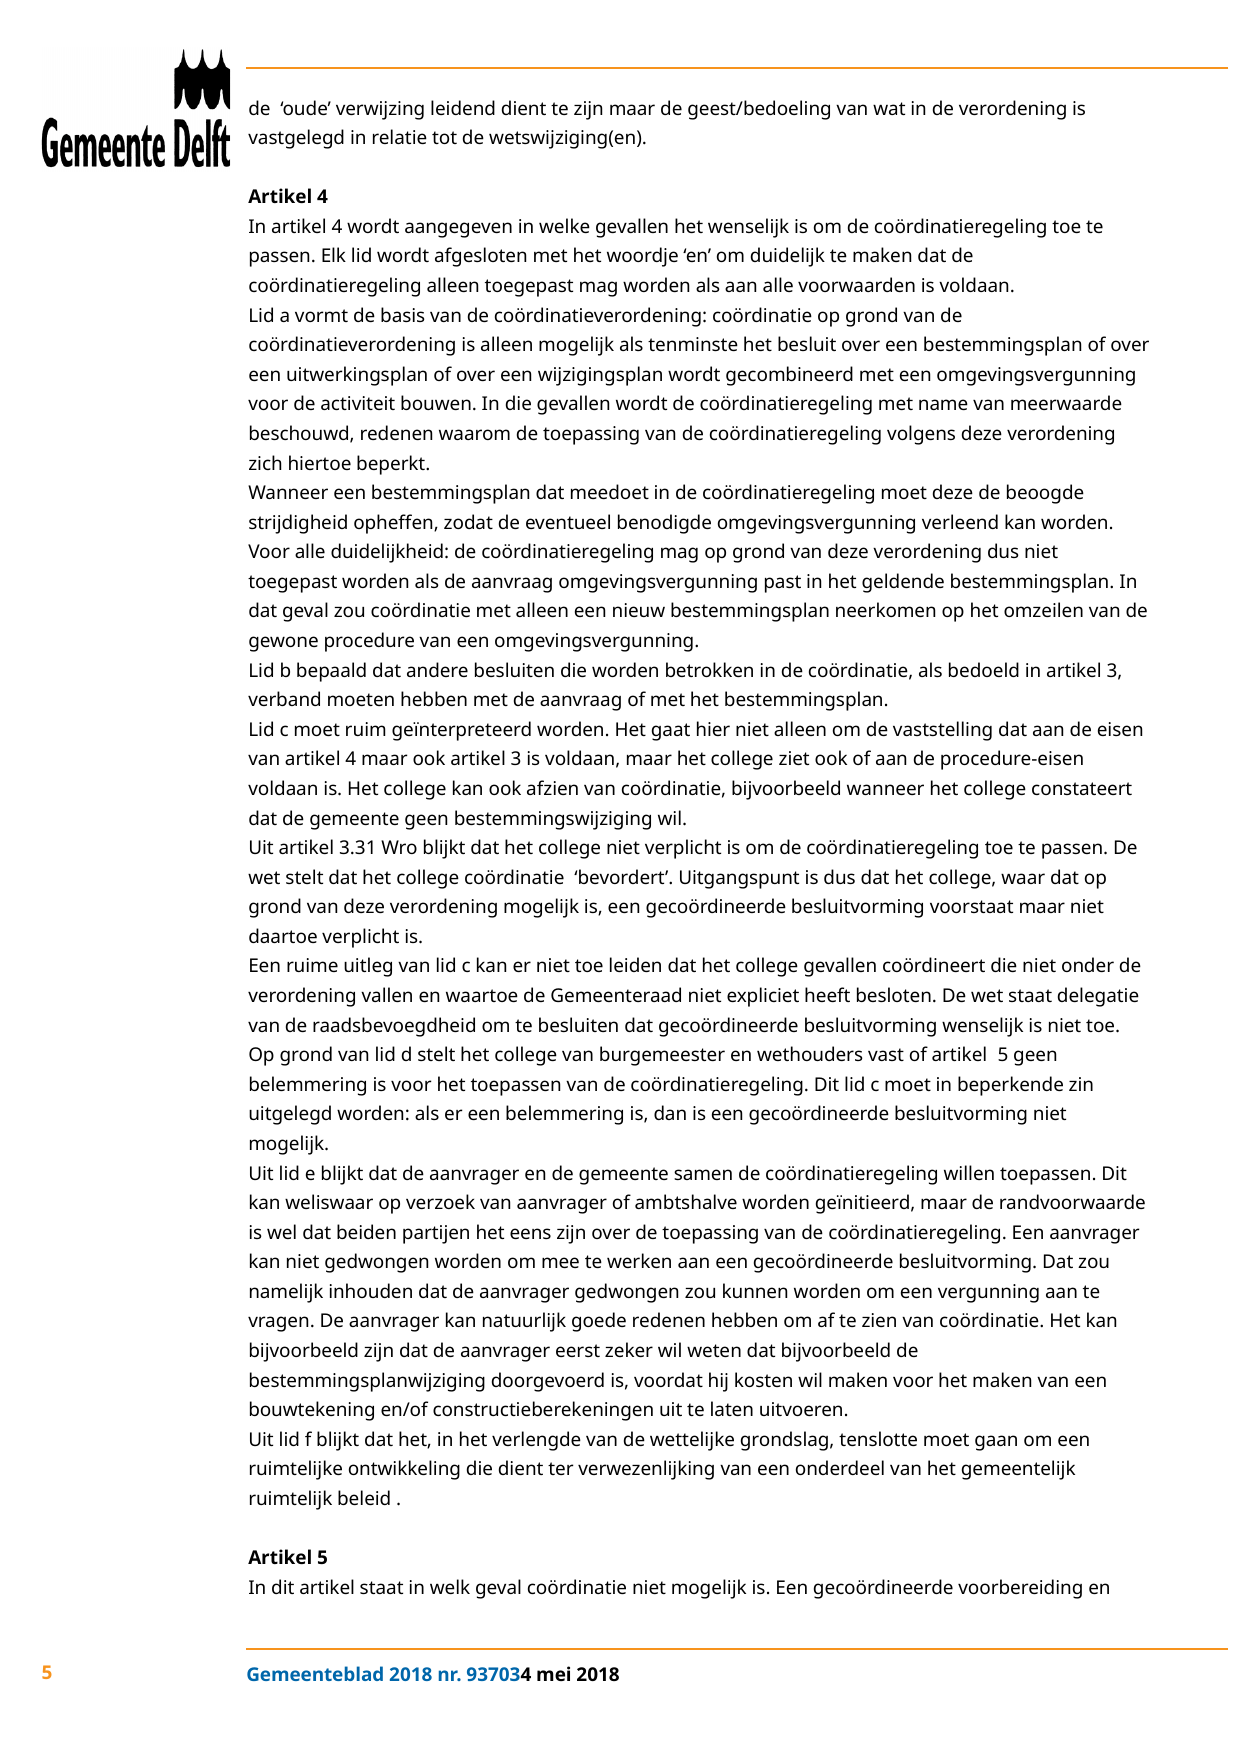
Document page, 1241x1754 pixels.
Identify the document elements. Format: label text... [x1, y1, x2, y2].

text Op grond van lid d stelt het college van burgemeester en wethouders vast of artikel 5 geen belemmering is voor het toepassen van de coördinatieregeling. Dit lid c moet in beperkende zin uitgelegd worden: als er een belemmering is, dan is een gecoördineerde besluitvorming niet mogelijk. [248, 1041, 1152, 1156]
text Een ruime uitleg van lid c kan er niet toe leiden dat het college gevallen coördineert die niet onder de verordening vallen en waartoe de Gemeenteraad niet expliciet heeft besloten. De wet staat delegatie van de raadsbevoegdheid om te besluiten dat gecoördineerde besluitvorming wenselijk is niet toe. [248, 953, 1152, 1038]
text In artikel 4 wordt aangegeven in welke gevallen het wenselijk is om de coördinatieregeling toe te passen. Elk lid wordt afgesloten met het woordje ‘en’ om duidelijk te maken dat de coördinatieregeling alleen toegepast mag worden als aan alle voorwaarden is voldaan. [248, 213, 1152, 298]
picture [41, 47, 231, 172]
text Lid c moet ruim geïnterpreteerd worden. Het gaat hier niet alleen om de vaststelling dat aan de eisen van artikel 4 maar ook artikel 3 is voldaan, maar het college ziet ook of aan de procedure-eisen voldaan is. Het college kan ook afzien van coördinatie, bijvoorbeeld wanneer het college constateert dat de gemeente geen bestemmingswijziging wil. [248, 716, 1152, 831]
text Artikel 4 [248, 183, 1152, 209]
text Artikel 5 [248, 1544, 1152, 1570]
text Lid b bepaald dat andere besluiten die worden betrokken in de coördinatie, als bedoeld in artikel 3, verband moeten hebben met de aanvraag of met het bestemmingsplan. [248, 657, 1152, 712]
text Uit artikel 3.31 Wro blijkt dat het college niet verplicht is om de coördinatieregeling toe te passen. De wet stelt dat het college coördinatie ‘bevordert’. Uitgangspunt is dus dat het college, waar dat op grond van deze verordening mogelijk is, een gecoördineerde besluitvorming voorstaat maar niet daartoe verplicht is. [248, 834, 1152, 949]
text de ‘oude’ verwijzing leidend dient te zijn maar de geest/bedoeling van wat in de verordening is vastgelegd in relatie tot de wetswijziging(en). [248, 95, 1152, 150]
text Lid a vormt de basis van de coördinatieverordening: coördinatie op grond van de coördinatieverordening is alleen mogelijk als tenminste het besluit over een bestemmingsplan of over een uitwerkingsplan of over een wijzigingsplan wordt gecombineerd met een omgevingsvergunning voor de activiteit bouwen. In die gevallen wordt de coördinatieregeling met name van meerwaarde beschouwd, redenen waarom de toepassing van de coördinatieregeling volgens deze verordening zich hiertoe beperkt. [248, 302, 1152, 476]
text In dit artikel staat in welk geval coördinatie niet mogelijk is. Een gecoördineerde voorbereiding en [248, 1574, 1152, 1600]
text Wanneer een bestemmingsplan dat meedoet in de coördinatieregeling moet deze de beoogde strijdigheid opheffen, zodat de eventueel benodigde omgevingsvergunning verleend kan worden. Voor alle duidelijkheid: de coördinatieregeling mag op grond van deze verordening dus niet toegepast worden als de aanvraag omgevingsvergunning past in het geldende bestemmingsplan. In dat geval zou coördinatie met alleen een nieuw bestemmingsplan neerkomen op het omzeilen van de gewone procedure van een omgevingsvergunning. [248, 479, 1152, 653]
text Uit lid f blijkt dat het, in het verlengde van de wettelijke grondslag, tenslotte moet gaan om een ruimtelijke ontwikkeling die dient ter verwezenlijking van een onderdeel van het gemeentelijk ruimtelijk beleid . [248, 1426, 1152, 1511]
text Uit lid e blijkt dat de aanvrager en de gemeente samen de coördinatieregeling willen toepassen. Dit kan weliswaar op verzoek van aanvrager of ambtshalve worden geïnitieerd, maar de randvoorwaarde is wel dat beiden partijen het eens zijn over de toepassing van de coördinatieregeling. Een aanvrager kan niet gedwongen worden om mee te werken aan een gecoördineerde besluitvorming. Dat zou namelijk inhouden dat de aanvrager gedwongen zou kunnen worden om een vergunning aan te vragen. De aanvrager kan natuurlijk goede redenen hebben om af te zien van coördinatie. Het kan bijvoorbeeld zijn dat de aanvrager eerst zeker wil weten dat bijvoorbeeld de bestemmingsplanwijziging doorgevoerd is, voordat hij kosten wil maken voor het maken van een bouwtekening en/of constructieberekeningen uit te laten uitvoeren. [248, 1160, 1152, 1422]
